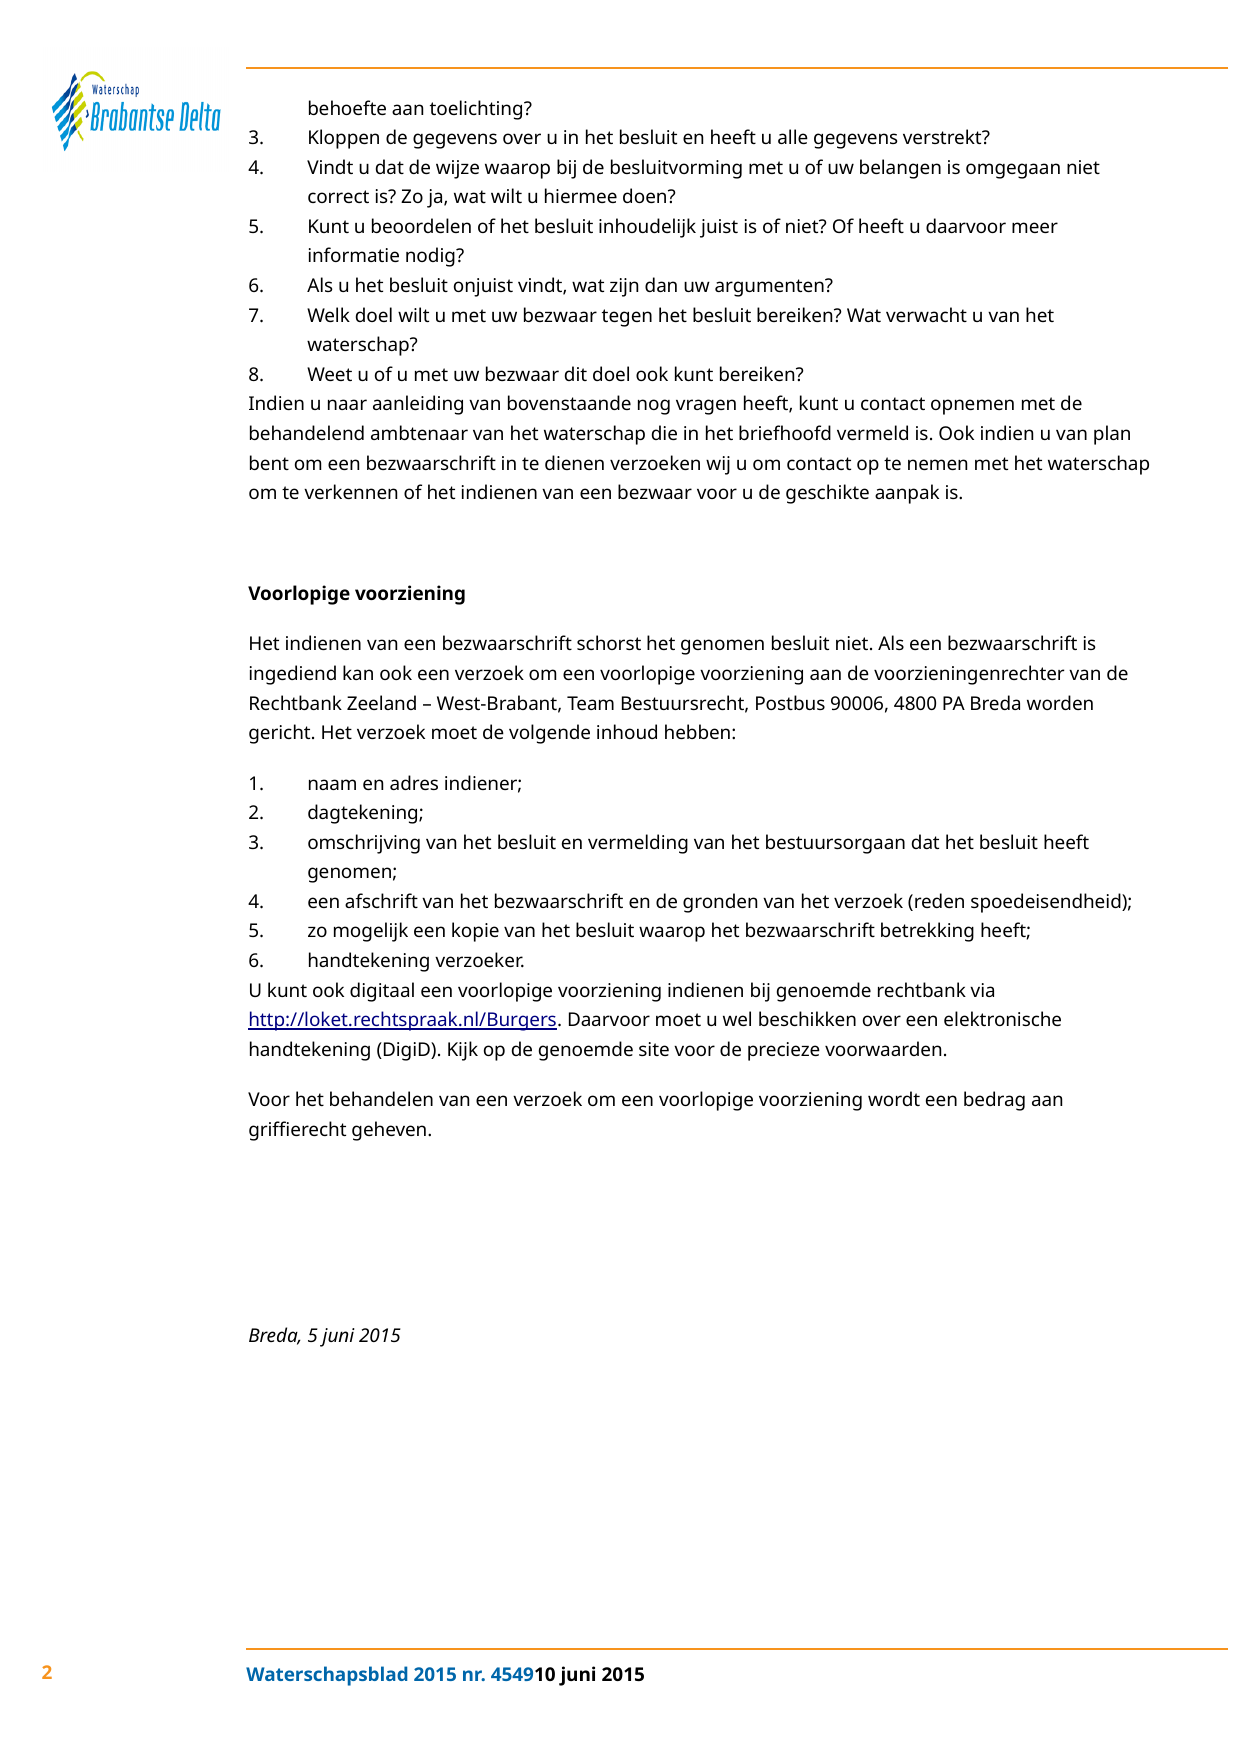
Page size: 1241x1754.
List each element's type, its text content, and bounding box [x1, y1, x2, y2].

list Vindt u dat de wijze waarop bij de besluitvorming met u of uw belangen is omgegaan niet correct is? Zo ja, wat wilt u hiermee doen? [248, 154, 1152, 209]
text Het indienen van een bezwaarschrift schorst het genomen besluit niet. Als een bezwaarschrift is ingediend kan ook een verzoek om een voorlopige voorziening aan de voorzieningenrechter van de Rechtbank Zeeland – West-Brabant, Team Bestuursrecht, Postbus 90006, 4800 PA Breda worden gericht. Het verzoek moet de volgende inhoud hebben: [248, 631, 1152, 745]
list omschrijving van het besluit en vermelding van het bestuursorgaan dat het besluit heeft genomen; [248, 829, 1152, 884]
list behoefte aan toelichting? [248, 95, 1152, 121]
text Voorlopige voorziening [248, 580, 1152, 606]
list Welk doel wilt u met uw bezwaar tegen het besluit bereiken? Wat verwacht u van het waterschap? [248, 302, 1152, 357]
text Voor het behandelen van een verzoek om een voorlopige voorziening wordt een bedrag aan griffierecht geheven. [248, 1086, 1152, 1142]
picture [41, 47, 231, 172]
text U kunt ook digitaal een voorlopige voorziening indienen bij genoemde rechtbank via http://loket.rechtspraak.nl/Burgers. Daarvoor moet u wel beschikken over een elektronische handtekening (DigiD). Kijk op de genoemde site voor de precieze voorwaarden. [248, 977, 1152, 1062]
list Kunt u beoordelen of het besluit inhoudelijk juist is of niet? Of heeft u daarvoor meer informatie nodig? [248, 213, 1152, 268]
text Indien u naar aanleiding van bovenstaande nog vragen heeft, kunt u contact opnemen met de behandelend ambtenaar van het waterschap die in het briefhoofd vermeld is. Ook indien u van plan bent om een bezwaarschrift in te dienen verzoeken wij u om contact op te nemen met het waterschap om te verkennen of het indienen van een bezwaar voor u de geschikte aanpak is. [248, 391, 1152, 505]
text Breda, 5 juni 2015 [248, 1323, 1152, 1348]
list naam en adres indiener; [248, 770, 1152, 796]
list handtekening verzoeker. [248, 947, 1152, 973]
list een afschrift van het bezwaarschrift en de gronden van het verzoek (reden spoedeisendheid); [248, 888, 1152, 914]
list dagtekening; [248, 799, 1152, 825]
list Kloppen de gegevens over u in het besluit en heeft u alle gegevens verstrekt? [248, 124, 1152, 150]
list Weet u of u met uw bezwaar dit doel ook kunt bereiken? [248, 361, 1152, 387]
list zo mogelijk een kopie van het besluit waarop het bezwaarschrift betrekking heeft; [248, 918, 1152, 943]
list Als u het besluit onjuist vindt, wat zijn dan uw argumenten? [248, 272, 1152, 298]
